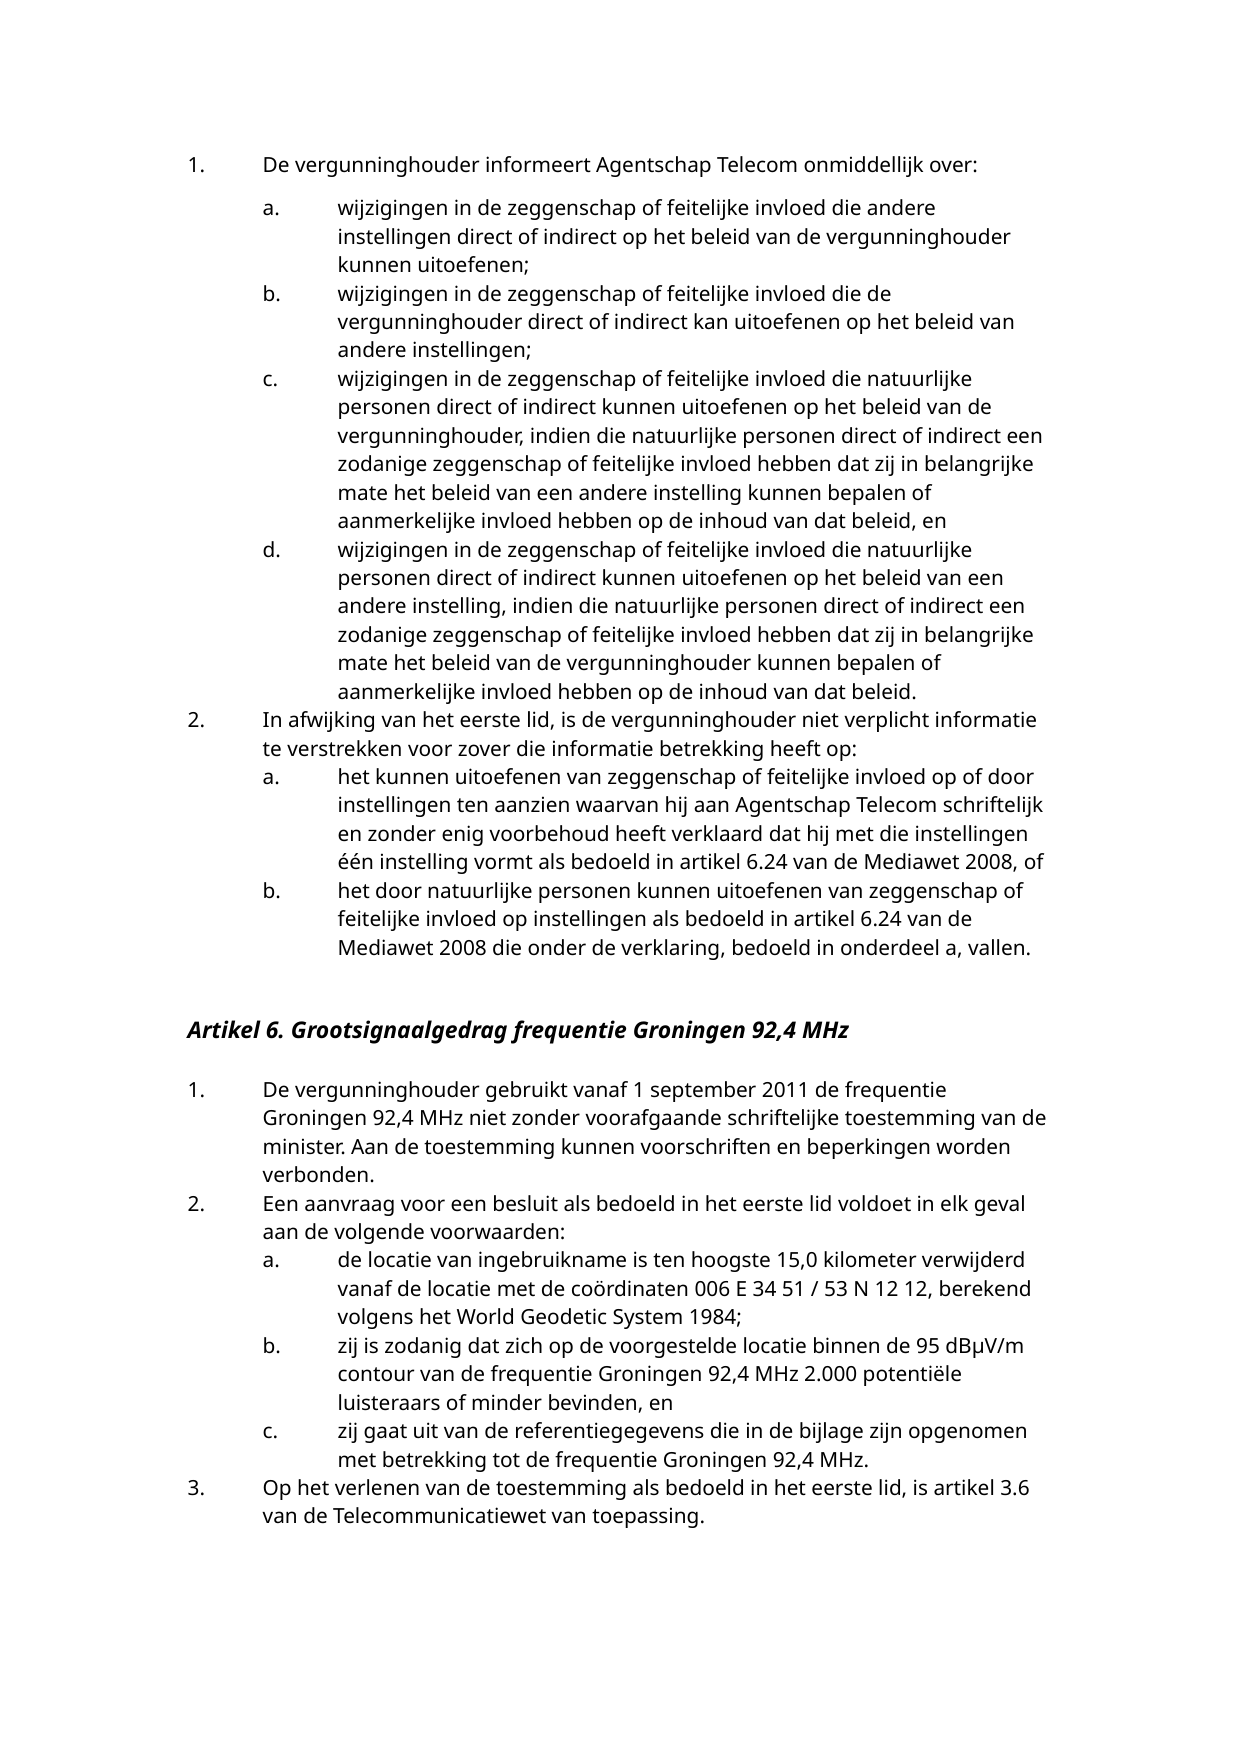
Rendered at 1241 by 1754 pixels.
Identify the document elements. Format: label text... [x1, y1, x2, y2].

list de locatie van ingebruikname is ten hoogste 15,0 kilometer verwijderd vanaf de locatie met de coördinaten 006 E 34 51 / 53 N 12 12, berekend volgens het World Geodetic System 1984; [262, 1246, 1053, 1331]
list In afwijking van het eerste lid, is de vergunninghouder niet verplicht informatie te verstrekken voor zover die informatie betrekking heeft op: [187, 705, 1053, 762]
list het kunnen uitoefenen van zeggenschap of feitelijke invloed op of door instellingen ten aanzien waarvan hij aan Agentschap Telecom schriftelijk en zonder enig voorbehoud heeft verklaard dat hij met die instellingen één instelling vormt als bedoeld in artikel 6.24 van de Mediawet 2008, of [262, 762, 1053, 876]
list wijzigingen in de zeggenschap of feitelijke invloed die natuurlijke personen direct of indirect kunnen uitoefenen op het beleid van de vergunninghouder, indien die natuurlijke personen direct of indirect een zodanige zeggenschap of feitelijke invloed hebben dat zij in belangrijke mate het beleid van een andere instelling kunnen bepalen of aanmerkelijke invloed hebben op de inhoud van dat beleid, en [262, 364, 1053, 535]
list zij is zodanig dat zich op de voorgestelde locatie binnen de 95 dBµV/m contour van de frequentie Groningen 92,4 MHz 2.000 potentiële luisteraars of minder bevinden, en [262, 1331, 1053, 1416]
list zij gaat uit van de referentiegegevens die in de bijlage zijn opgenomen met betrekking tot de frequentie Groningen 92,4 MHz. [262, 1416, 1053, 1473]
list wijzigingen in de zeggenschap of feitelijke invloed die andere instellingen direct of indirect op het beleid van de vergunninghouder kunnen uitoefenen; [262, 193, 1053, 279]
list wijzigingen in de zeggenschap of feitelijke invloed die de vergunninghouder direct of indirect kan uitoefenen op het beleid van andere instellingen; [262, 279, 1053, 364]
list Een aanvraag voor een besluit als bedoeld in het eerste lid voldoet in elk geval aan de volgende voorwaarden: [187, 1189, 1053, 1246]
subtitle Artikel 6. Grootsignaalgedrag frequentie Groningen 92,4 MHz [187, 1014, 1053, 1045]
list wijzigingen in de zeggenschap of feitelijke invloed die natuurlijke personen direct of indirect kunnen uitoefenen op het beleid van een andere instelling, indien die natuurlijke personen direct of indirect een zodanige zeggenschap of feitelijke invloed hebben dat zij in belangrijke mate het beleid van de vergunninghouder kunnen bepalen of aanmerkelijke invloed hebben op de inhoud van dat beleid. [262, 535, 1053, 705]
list het door natuurlijke personen kunnen uitoefenen van zeggenschap of feitelijke invloed op instellingen als bedoeld in artikel 6.24 van de Mediawet 2008 die onder de verklaring, bedoeld in onderdeel a, vallen. [262, 876, 1053, 961]
list De vergunninghouder gebruikt vanaf 1 september 2011 de frequentie Groningen 92,4 MHz niet zonder voorafgaande schriftelijke toestemming van de minister. Aan de toestemming kunnen voorschriften en beperkingen worden verbonden. [187, 1075, 1053, 1189]
list Op het verlenen van de toestemming als bedoeld in het eerste lid, is artikel 3.6 van de Telecommunicatiewet van toepassing. [187, 1473, 1053, 1530]
list De vergunninghouder informeert Agentschap Telecom onmiddellijk over: [187, 150, 1053, 178]
